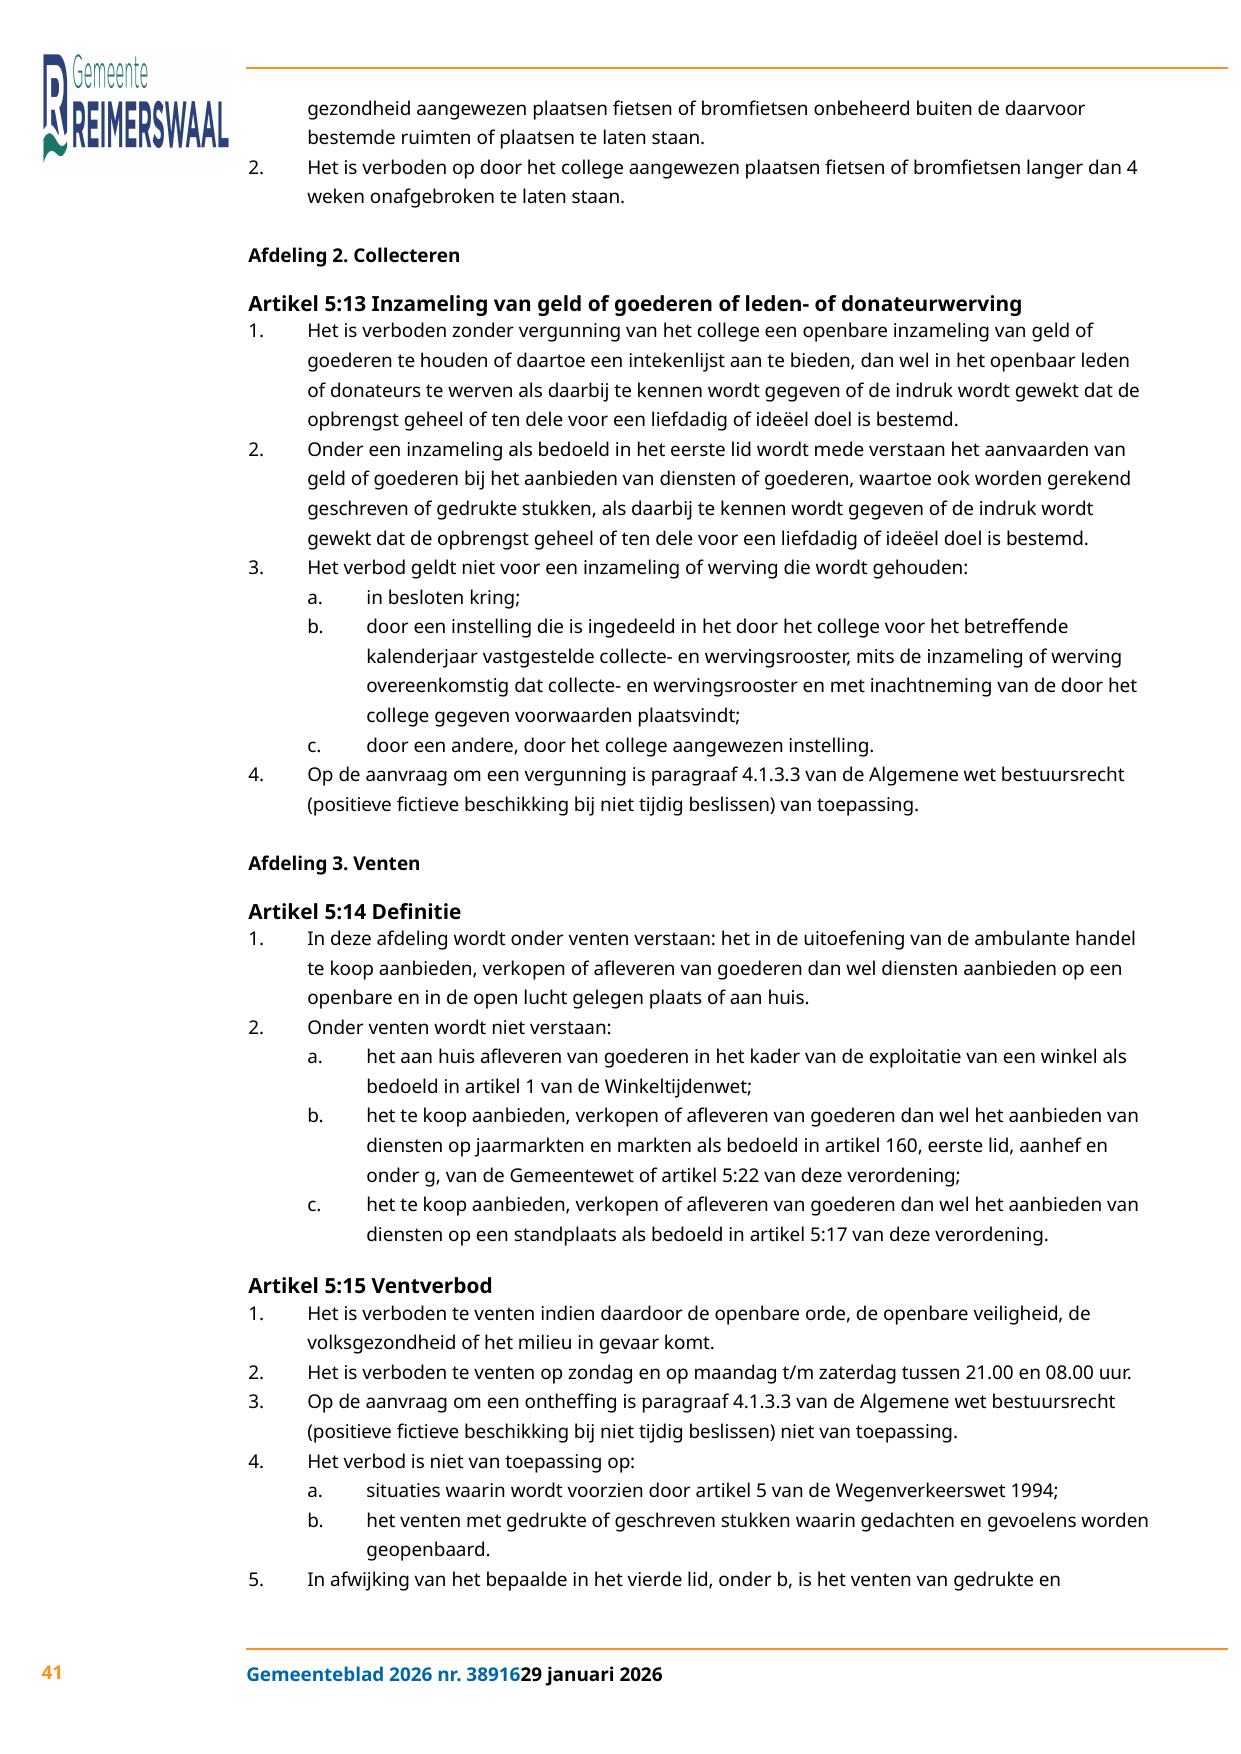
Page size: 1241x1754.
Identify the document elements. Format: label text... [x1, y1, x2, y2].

text Artikel 5:15 Ventverbod [248, 1271, 1152, 1300]
list Het is verboden te venten op zondag en op maandag t/m zaterdag tussen 21.00 en 08.00 uur. [248, 1359, 1152, 1385]
list Het is verboden zonder vergunning van het college een openbare inzameling van geld of goederen te houden of daartoe een intekenlijst aan te bieden, dan wel in het openbaar leden of donateurs te werven als daarbij te kennen wordt gegeven of de indruk wordt gewekt dat de opbrengst geheel of ten dele voor een liefdadig of ideëel doel is bestemd. [248, 318, 1152, 432]
list Onder venten wordt niet verstaan: [248, 1014, 1152, 1040]
list Het is verboden op door het college aangewezen plaatsen fietsen of bromfietsen langer dan 4 weken onafgebroken te laten staan. [248, 154, 1152, 209]
list het te koop aanbieden, verkopen of afleveren van goederen dan wel het aanbieden van diensten op een standplaats als bedoeld in artikel 5:17 van deze verordening. [307, 1191, 1152, 1247]
text Artikel 5:13 Inzameling van geld of goederen of leden- of donateurwerving [248, 289, 1152, 318]
list Op de aanvraag om een vergunning is paragraaf 4.1.3.3 van de Algemene wet bestuursrecht (positieve fictieve beschikking bij niet tijdig beslissen) van toepassing. [248, 761, 1152, 817]
list in besloten kring; [307, 584, 1152, 610]
list situaties waarin wordt voorzien door artikel 5 van de Wegenverkeerswet 1994; [307, 1477, 1152, 1503]
list In deze afdeling wordt onder venten verstaan: het in de uitoefening van de ambulante handel te koop aanbieden, verkopen of afleveren van goederen dan wel diensten aanbieden op een openbare en in de open lucht gelegen plaats of aan huis. [248, 925, 1152, 1010]
list gezondheid aangewezen plaatsen fietsen of bromfietsen onbeheerd buiten de daarvoor bestemde ruimten of plaatsen te laten staan. [248, 95, 1152, 150]
list Het verbod is niet van toepassing op: [248, 1448, 1152, 1473]
list Onder een inzameling als bedoeld in het eerste lid wordt mede verstaan het aanvaarden van geld of goederen bij het aanbieden van diensten of goederen, waartoe ook worden gerekend geschreven of gedrukte stukken, als daarbij te kennen wordt gegeven of de indruk wordt gewekt dat de opbrengst geheel of ten dele voor een liefdadig of ideëel doel is bestemd. [248, 436, 1152, 551]
list Op de aanvraag om een ontheffing is paragraaf 4.1.3.3 van de Algemene wet bestuursrecht (positieve fictieve beschikking bij niet tijdig beslissen) niet van toepassing. [248, 1389, 1152, 1444]
list het te koop aanbieden, verkopen of afleveren van goederen dan wel het aanbieden van diensten op jaarmarkten en markten als bedoeld in artikel 160, eerste lid, aanhef en onder g, van de Gemeentewet of artikel 5:22 van deze verordening; [307, 1103, 1152, 1188]
list In afwijking van het bepaalde in het vierde lid, onder b, is het venten van gedrukte en [248, 1566, 1152, 1592]
list door een andere, door het college aangewezen instelling. [307, 732, 1152, 758]
picture [41, 47, 231, 172]
text Artikel 5:14 Definitie [248, 897, 1152, 925]
list het venten met gedrukte of geschreven stukken waarin gedachten en gevoelens worden geopenbaard. [307, 1507, 1152, 1562]
text Afdeling 2. Collecteren [248, 243, 1152, 268]
list door een instelling die is ingedeeld in het door het college voor het betreffende kalenderjaar vastgestelde collecte- en wervingsrooster, mits de inzameling of werving overeenkomstig dat collecte- en wervingsrooster en met inachtneming van de door het college gegeven voorwaarden plaatsvindt; [307, 613, 1152, 728]
text Afdeling 3. Venten [248, 850, 1152, 876]
list Het is verboden te venten indien daardoor de openbare orde, de openbare veiligheid, de volksgezondheid of het milieu in gevaar komt. [248, 1300, 1152, 1355]
list Het verbod geldt niet voor een inzameling of werving die wordt gehouden: [248, 554, 1152, 580]
list het aan huis afleveren van goederen in het kader van de exploitatie van een winkel als bedoeld in artikel 1 van de Winkeltijdenwet; [307, 1043, 1152, 1099]
